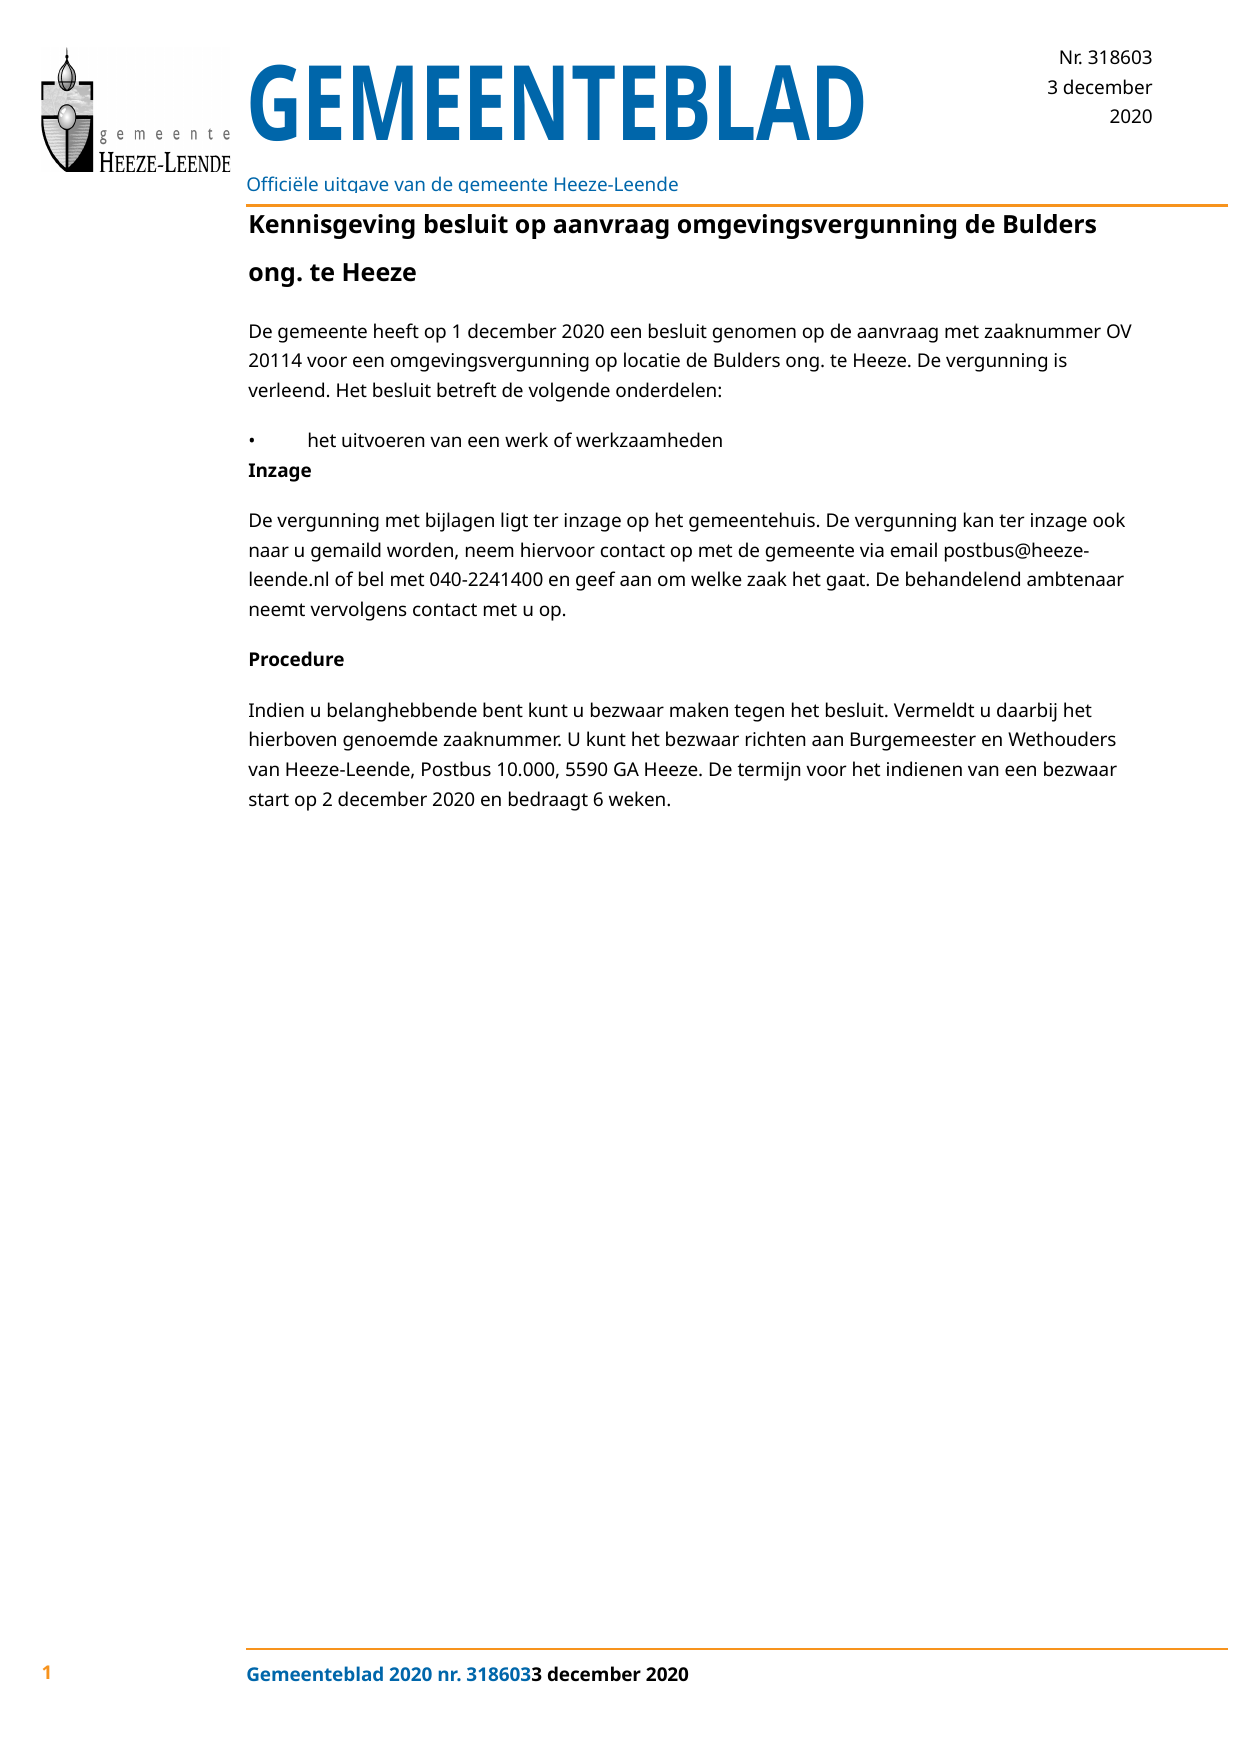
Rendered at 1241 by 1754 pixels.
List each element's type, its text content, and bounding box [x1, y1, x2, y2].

text Indien u belanghebbende bent kunt u bezwaar maken tegen het besluit. Vermeldt u daarbij het hierboven genoemde zaaknummer. U kunt het bezwaar richten aan Burgemeester en Wethouders van Heeze-Leende, Postbus 10.000, 5590 GA Heeze. De termijn voor het indienen van een bezwaar start op 2 december 2020 en bedraagt 6 weken. [248, 697, 1152, 812]
text Procedure [248, 647, 1152, 672]
list het uitvoeren van een werk of werkzaamheden [248, 427, 1152, 453]
picture [41, 47, 231, 172]
text De vergunning met bijlagen ligt ter inzage op het gemeentehuis. De vergunning kan ter inzage ook naar u gemaild worden, neem hiervoor contact op met de gemeente via email postbus@heeze-leende.nl of bel met 040-2241400 en geef aan om welke zaak het gaat. De behandelend ambtenaar neemt vervolgens contact met u op. [248, 507, 1152, 622]
text Inzage [248, 457, 1152, 483]
text Kennisgeving besluit op aanvraag omgevingsvergunning de Bulders ong. te Heeze [248, 207, 1152, 288]
text De gemeente heeft op 1 december 2020 een besluit genomen op de aanvraag met zaaknummer OV 20114 voor een omgevingsvergunning op locatie de Bulders ong. te Heeze. De vergunning is verleend. Het besluit betreft de volgende onderdelen: [248, 318, 1152, 403]
